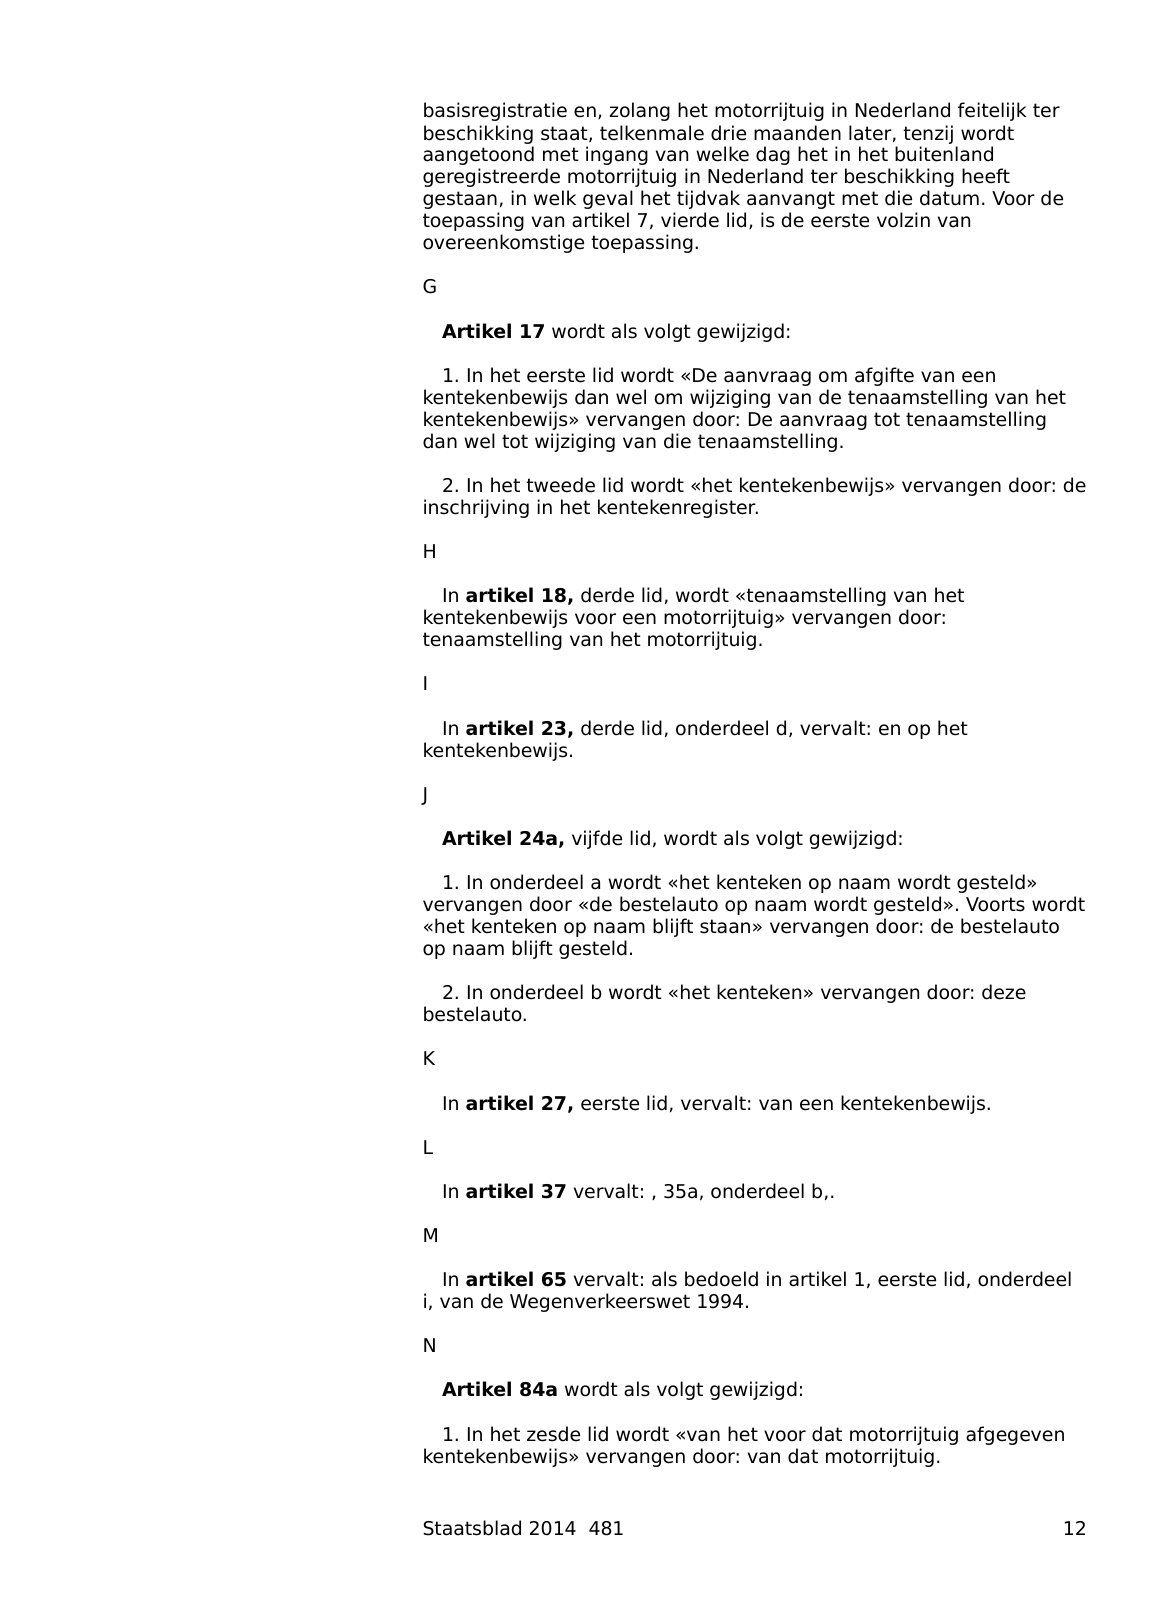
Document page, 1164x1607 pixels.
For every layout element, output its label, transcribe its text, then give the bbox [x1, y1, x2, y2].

text H [422, 541, 1087, 563]
text L [422, 1137, 1087, 1158]
text Artikel 17 wordt als volgt gewijzigd: [422, 321, 1087, 343]
text In artikel 18, derde lid, wordt «tenaamstelling van het kentekenbewijs voor een motorrijtuig» vervangen door: tenaamstelling van het motorrijtuig. [422, 585, 1087, 651]
text 2. In het tweede lid wordt «het kentekenbewijs» vervangen door: de inschrijving in het kentekenregister. [422, 475, 1087, 519]
text 1. In het eerste lid wordt «De aanvraag om afgifte van een kentekenbewijs dan wel om wijziging van de tenaamstelling van het kentekenbewijs» vervangen door: De aanvraag tot tenaamstelling dan wel tot wijziging van die tenaamstelling. [422, 365, 1087, 453]
text In artikel 37 vervalt: , 35a, onderdeel b,. [422, 1181, 1087, 1203]
text N [422, 1335, 1087, 1357]
text M [422, 1225, 1087, 1247]
text 1. In onderdeel a wordt «het kenteken op naam wordt gesteld» vervangen door «de bestelauto op naam wordt gesteld». Voorts wordt «het kenteken op naam blijft staan» vervangen door: de bestelauto op naam blijft gesteld. [422, 872, 1087, 960]
text K [422, 1048, 1087, 1070]
text In artikel 27, eerste lid, vervalt: van een kentekenbewijs. [422, 1092, 1087, 1114]
text Artikel 84a wordt als volgt gewijzigd: [422, 1379, 1087, 1401]
text G [422, 276, 1087, 298]
text In artikel 65 vervalt: als bedoeld in artikel 1, eerste lid, onderdeel i, van de Wegenverkeerswet 1994. [422, 1269, 1087, 1313]
text basisregistratie en, zolang het motorrijtuig in Nederland feitelijk ter beschikking staat, telkenmale drie maanden later, tenzij wordt aangetoond met ingang van welke dag het in het buitenland geregistreerde motorrijtuig in Nederland ter beschikking heeft gestaan, in welk geval het tijdvak aanvangt met die datum. Voor de toepassing van artikel 7, vierde lid, is de eerste volzin van overeenkomstige toepassing. [422, 100, 1087, 254]
text J [422, 784, 1087, 806]
text 1. In het zesde lid wordt «van het voor dat motorrijtuig afgegeven kentekenbewijs» vervangen door: van dat motorrijtuig. [422, 1423, 1087, 1467]
text In artikel 23, derde lid, onderdeel d, vervalt: en op het kentekenbewijs. [422, 717, 1087, 761]
text I [422, 673, 1087, 695]
text Artikel 24a, vijfde lid, wordt als volgt gewijzigd: [422, 828, 1087, 850]
text 2. In onderdeel b wordt «het kenteken» vervangen door: deze bestelauto. [422, 982, 1087, 1026]
